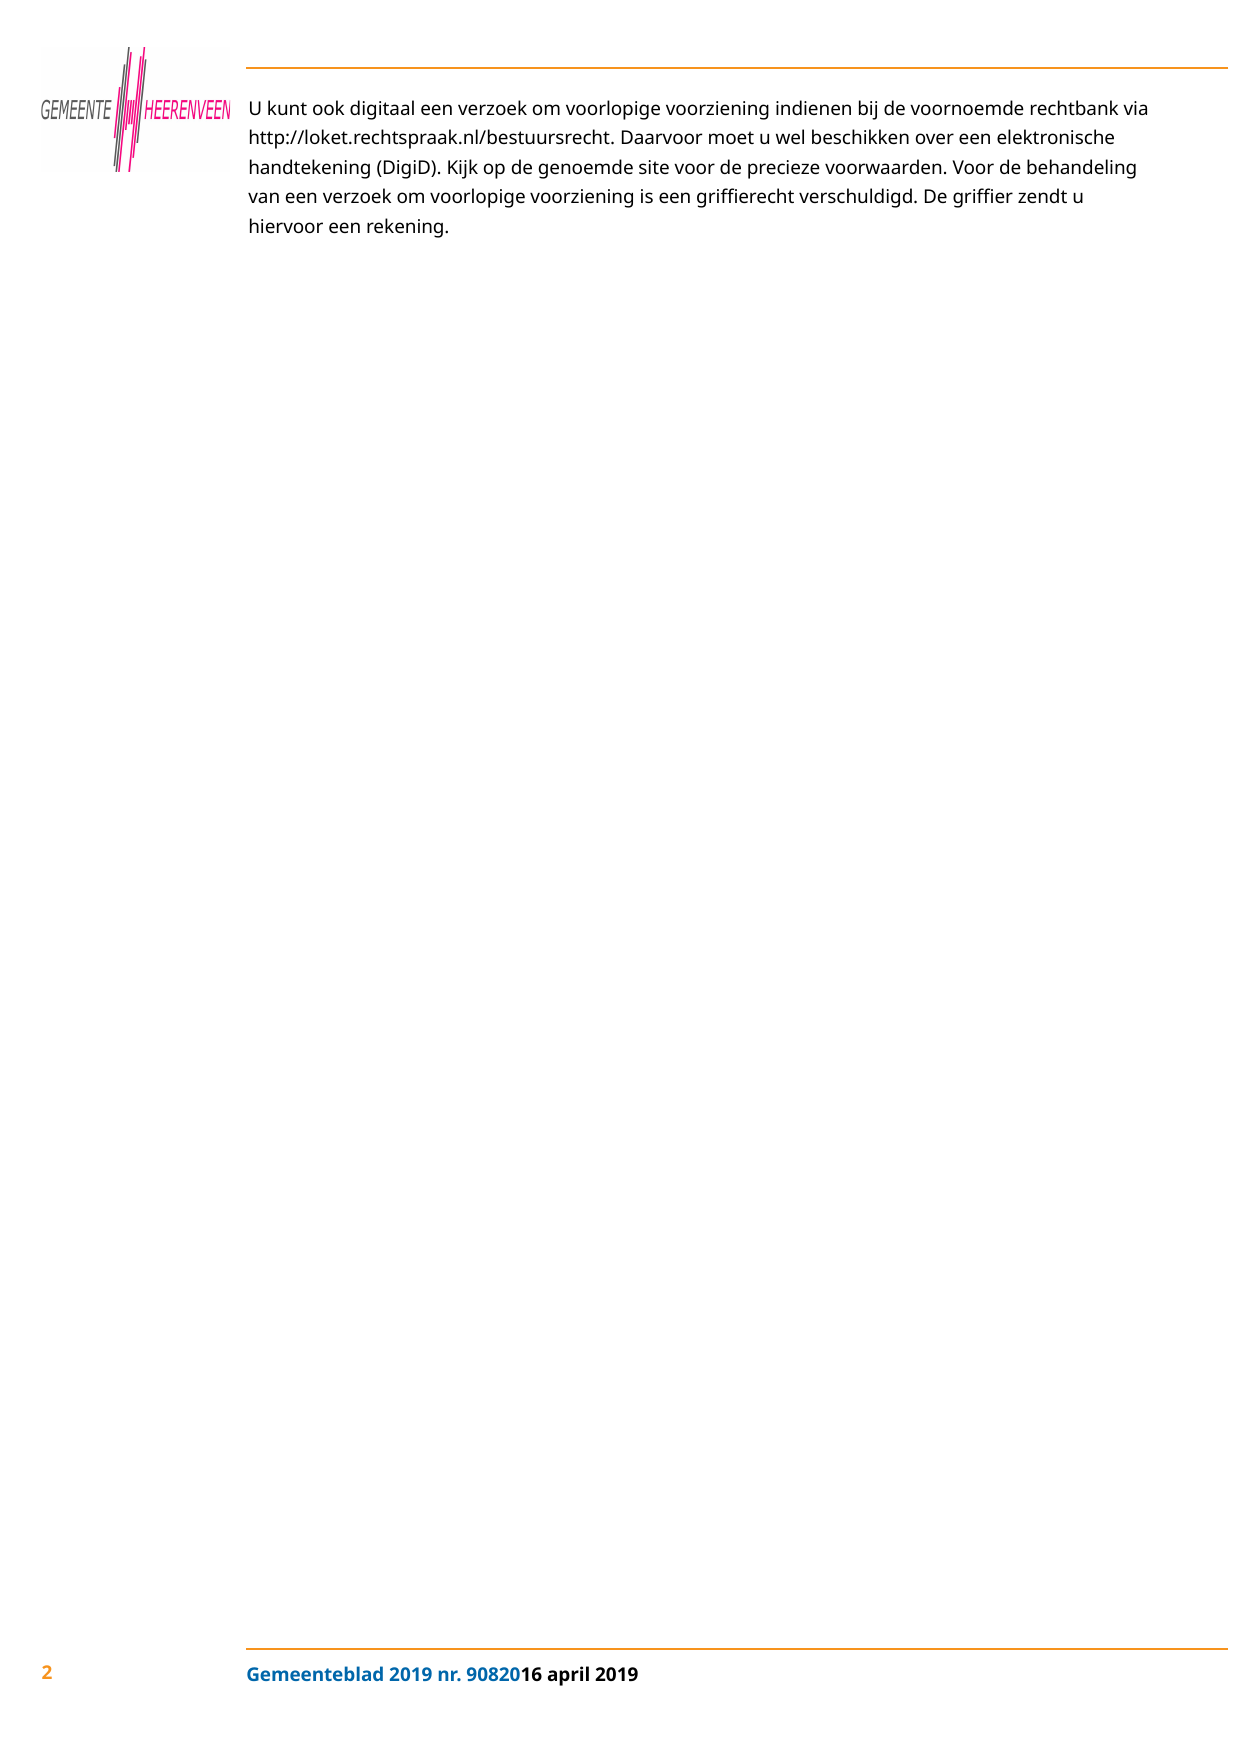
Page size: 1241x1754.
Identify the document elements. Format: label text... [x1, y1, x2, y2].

text U kunt ook digitaal een verzoek om voorlopige voorziening indienen bij de voornoemde rechtbank via http://loket.rechtspraak.nl/bestuursrecht. Daarvoor moet u wel beschikken over een elektronische handtekening (DigiD). Kijk op de genoemde site voor de precieze voorwaarden. Voor de behandeling van een verzoek om voorlopige voorziening is een griffierecht verschuldigd. De griffier zendt u hiervoor een rekening. [248, 95, 1152, 239]
picture [41, 47, 231, 172]
